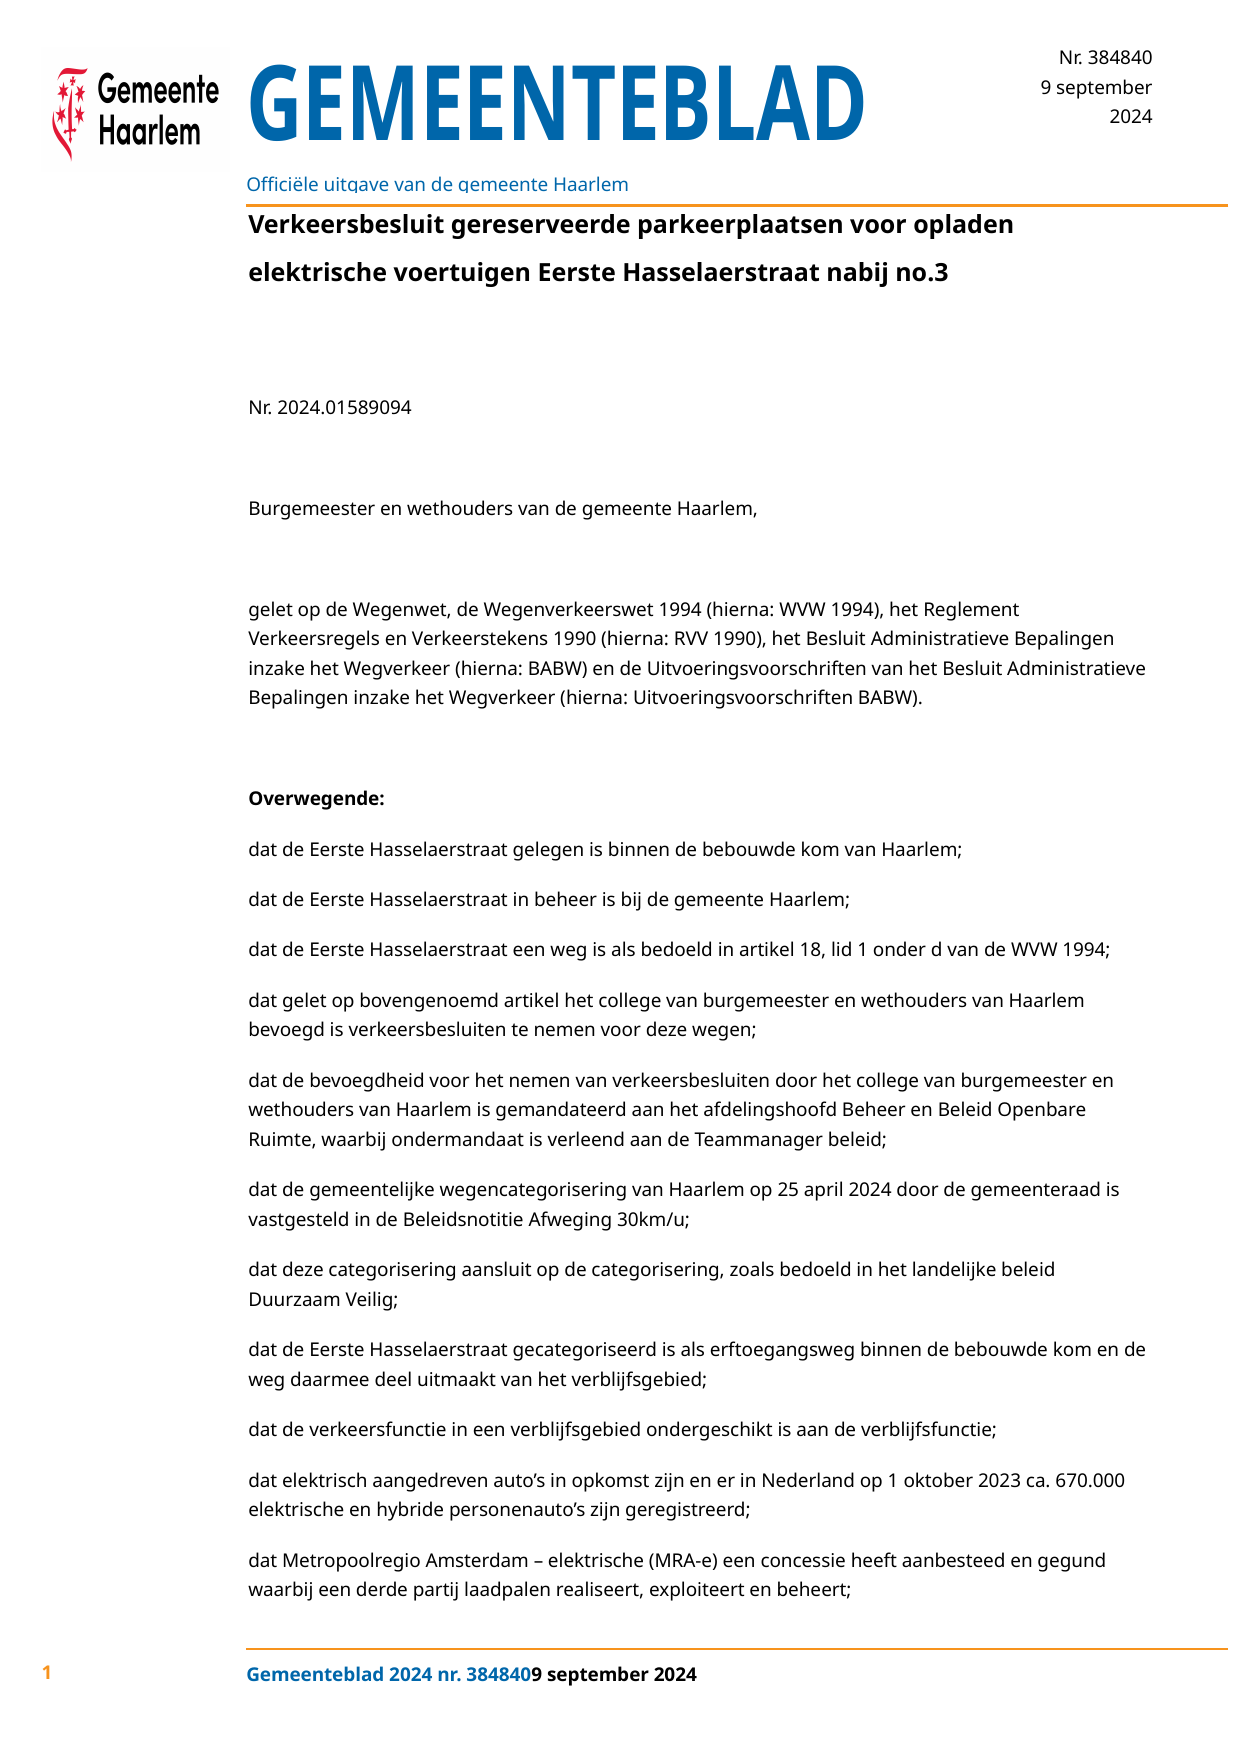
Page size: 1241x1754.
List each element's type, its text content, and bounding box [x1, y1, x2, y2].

text dat Metropoolregio Amsterdam – elektrische (MRA-e) een concessie heeft aanbesteed en gegund waarbij een derde partij laadpalen realiseert, exploiteert en beheert; [248, 1547, 1152, 1602]
text dat de gemeentelijke wegencategorisering van Haarlem op 25 april 2024 door de gemeenteraad is vastgesteld in de Beleidsnotitie Afweging 30km/u; [248, 1177, 1152, 1232]
text Verkeersbesluit gereserveerde parkeerplaatsen voor opladen elektrische voertuigen Eerste Hasselaerstraat nabij no.3 [248, 207, 1152, 288]
text gelet op de Wegenwet, de Wegenverkeerswet 1994 (hierna: WVW 1994), het Reglement Verkeersregels en Verkeerstekens 1990 (hierna: RVV 1990), het Besluit Administratieve Bepalingen inzake het Wegverkeer (hierna: BABW) en de Uitvoeringsvoorschriften van het Besluit Administratieve Bepalingen inzake het Wegverkeer (hierna: Uitvoeringsvoorschriften BABW). [248, 596, 1152, 710]
text dat gelet op bovengenoemd artikel het college van burgemeester en wethouders van Haarlem bevoegd is verkeersbesluiten te nemen voor deze wegen; [248, 987, 1152, 1042]
text Overwegende: [248, 785, 1152, 811]
text dat de Eerste Hasselaerstraat in beheer is bij de gemeente Haarlem; [248, 886, 1152, 912]
text dat de Eerste Hasselaerstraat een weg is als bedoeld in artikel 18, lid 1 onder d van de WVW 1994; [248, 937, 1152, 962]
text Burgemeester en wethouders van de gemeente Haarlem, [248, 495, 1152, 521]
text dat de verkeersfunctie in een verblijfsgebied ondergeschikt is aan de verblijfsfunctie; [248, 1417, 1152, 1442]
text Nr. 2024.01589094 [248, 394, 1152, 420]
text dat deze categorisering aansluit op de categorisering, zoals bedoeld in het landelijke beleid Duurzaam Veilig; [248, 1257, 1152, 1312]
text dat de bevoegdheid voor het nemen van verkeersbesluiten door het college van burgemeester en wethouders van Haarlem is gemandateerd aan het afdelingshoofd Beheer en Beleid Openbare Ruimte, waarbij ondermandaat is verleend aan de Teammanager beleid; [248, 1067, 1152, 1152]
text dat de Eerste Hasselaerstraat gecategoriseerd is als erftoegangsweg binnen de bebouwde kom en de weg daarmee deel uitmaakt van het verblijfsgebied; [248, 1337, 1152, 1392]
picture [41, 47, 231, 172]
text dat de Eerste Hasselaerstraat gelegen is binnen de bebouwde kom van Haarlem; [248, 836, 1152, 861]
text dat elektrisch aangedreven auto’s in opkomst zijn en er in Nederland op 1 oktober 2023 ca. 670.000 elektrische en hybride personenauto’s zijn geregistreerd; [248, 1467, 1152, 1522]
